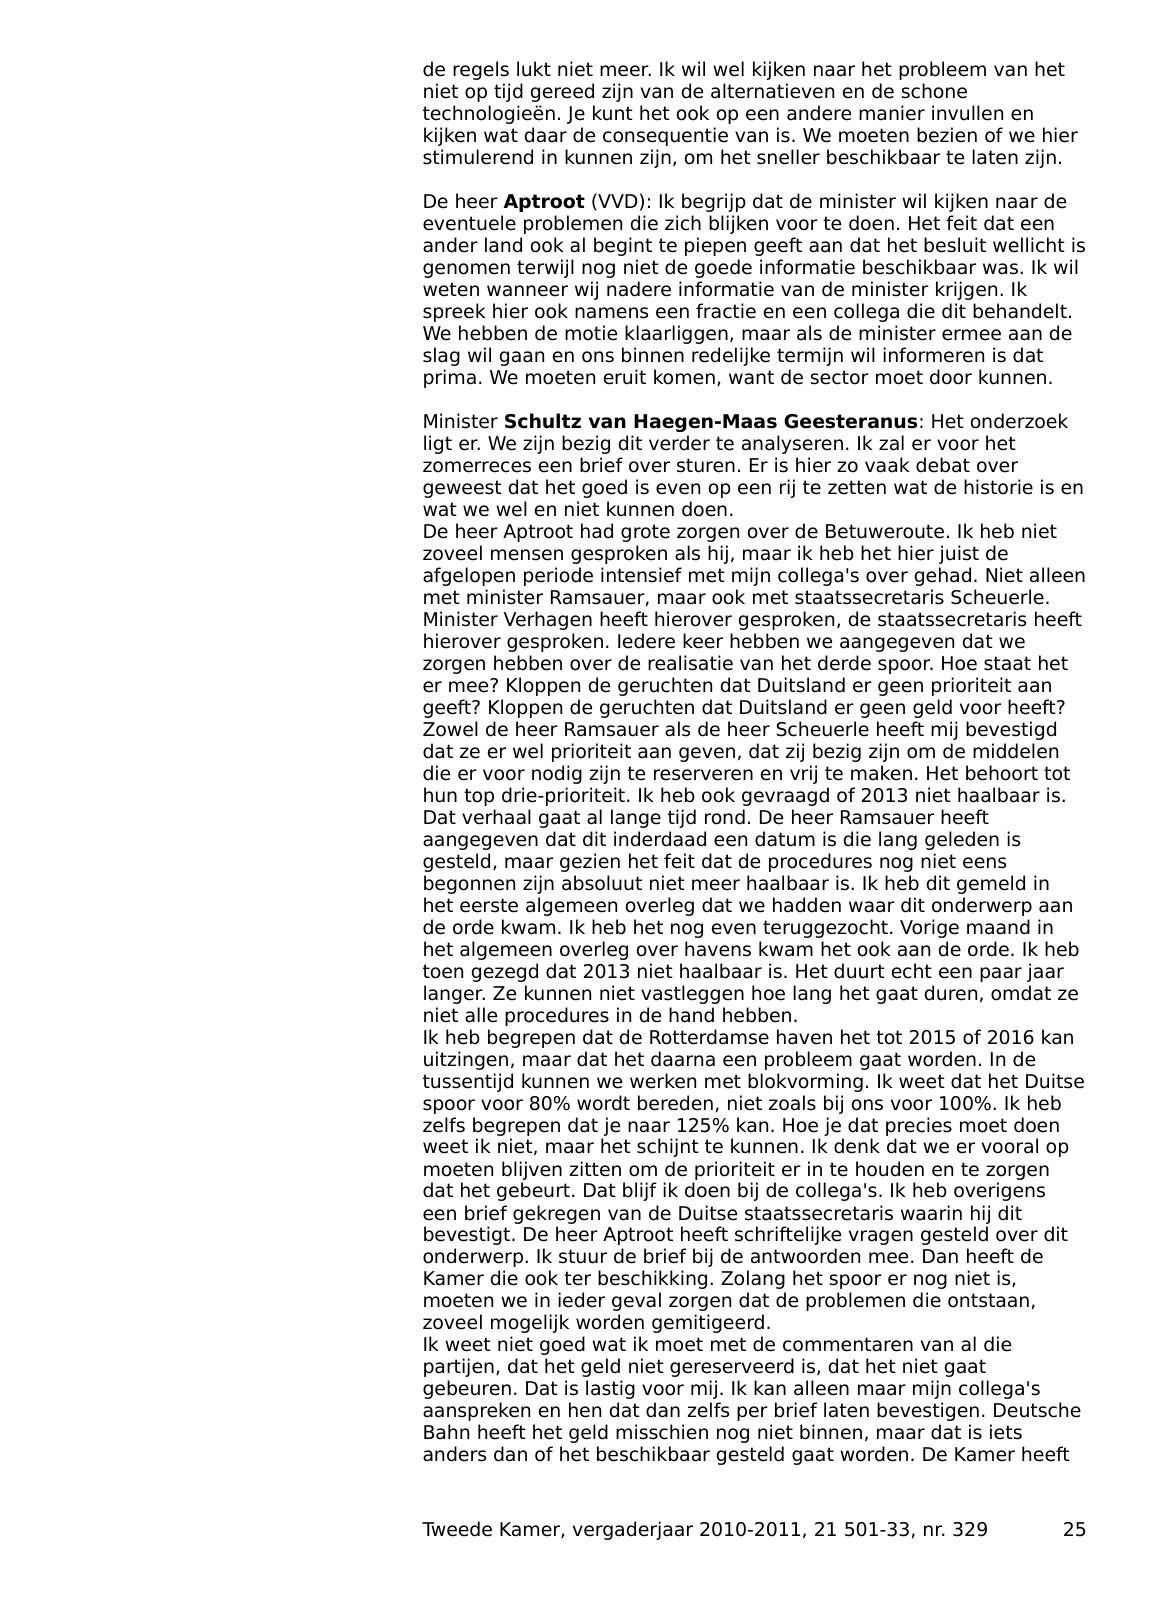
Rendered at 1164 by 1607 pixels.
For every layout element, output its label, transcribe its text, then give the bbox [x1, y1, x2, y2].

text Ik heb begrepen dat de Rotterdamse haven het tot 2015 of 2016 kan uitzingen, maar dat het daarna een probleem gaat worden. In de tussentijd kunnen we werken met blokvorming. Ik weet dat het Duitse spoor voor 80% wordt bereden, niet zoals bij ons voor 100%. Ik heb zelfs begrepen dat je naar 125% kan. Hoe je dat precies moet doen weet ik niet, maar het schijnt te kunnen. Ik denk dat we er vooral op moeten blijven zitten om de prioriteit er in te houden en te zorgen dat het gebeurt. Dat blijf ik doen bij de collega's. Ik heb overigens een brief gekregen van de Duitse staatssecretaris waarin hij dit bevestigt. De heer Aptroot heeft schriftelijke vragen gesteld over dit onderwerp. Ik stuur de brief bij de antwoorden mee. Dan heeft de Kamer die ook ter beschikking. Zolang het spoor er nog niet is, moeten we in ieder geval zorgen dat de problemen die ontstaan, zoveel mogelijk worden gemitigeerd. [422, 1027, 1087, 1334]
text De heer Aptroot had grote zorgen over de Betuweroute. Ik heb niet zoveel mensen gesproken als hij, maar ik heb het hier juist de afgelopen periode intensief met mijn collega's over gehad. Niet alleen met minister Ramsauer, maar ook met staatssecretaris Scheuerle. Minister Verhagen heeft hierover gesproken, de staatssecretaris heeft hierover gesproken. Iedere keer hebben we aangegeven dat we zorgen hebben over de realisatie van het derde spoor. Hoe staat het er mee? Kloppen de geruchten dat Duitsland er geen prioriteit aan geeft? Kloppen de geruchten dat Duitsland er geen geld voor heeft? Zowel de heer Ramsauer als de heer Scheuerle heeft mij bevestigd dat ze er wel prioriteit aan geven, dat zij bezig zijn om de middelen die er voor nodig zijn te reserveren en vrij te maken. Het behoort tot hun top drie-prioriteit. Ik heb ook gevraagd of 2013 niet haalbaar is. Dat verhaal gaat al lange tijd rond. De heer Ramsauer heeft aangegeven dat dit inderdaad een datum is die lang geleden is gesteld, maar gezien het feit dat de procedures nog niet eens begonnen zijn absoluut niet meer haalbaar is. Ik heb dit gemeld in het eerste algemeen overleg dat we hadden waar dit onderwerp aan de orde kwam. Ik heb het nog even teruggezocht. Vorige maand in het algemeen overleg over havens kwam het ook aan de orde. Ik heb toen gezegd dat 2013 niet haalbaar is. Het duurt echt een paar jaar langer. Ze kunnen niet vastleggen hoe lang het gaat duren, omdat ze niet alle procedures in de hand hebben. [422, 521, 1087, 1027]
text de regels lukt niet meer. Ik wil wel kijken naar het probleem van het niet op tijd gereed zijn van de alternatieven en de schone technologieën. Je kunt het ook op een andere manier invullen en kijken wat daar de consequentie van is. We moeten bezien of we hier stimulerend in kunnen zijn, om het sneller beschikbaar te laten zijn. [422, 59, 1087, 169]
text Ik weet niet goed wat ik moet met de commentaren van al die partijen, dat het geld niet gereserveerd is, dat het niet gaat gebeuren. Dat is lastig voor mij. Ik kan alleen maar mijn collega's aanspreken en hen dat dan zelfs per brief laten bevestigen. Deutsche Bahn heeft het geld misschien nog niet binnen, maar dat is iets anders dan of het beschikbaar gesteld gaat worden. De Kamer heeft [422, 1334, 1087, 1466]
text De heer Aptroot (VVD): Ik begrijp dat de minister wil kijken naar de eventuele problemen die zich blijken voor te doen. Het feit dat een ander land ook al begint te piepen geeft aan dat het besluit wellicht is genomen terwijl nog niet de goede informatie beschikbaar was. Ik wil weten wanneer wij nadere informatie van de minister krijgen. Ik spreek hier ook namens een fractie en een collega die dit behandelt. We hebben de motie klaarliggen, maar als de minister ermee aan de slag wil gaan en ons binnen redelijke termijn wil informeren is dat prima. We moeten eruit komen, want de sector moet door kunnen. [422, 191, 1087, 389]
text Minister Schultz van Haegen-Maas Geesteranus: Het onderzoek ligt er. We zijn bezig dit verder te analyseren. Ik zal er voor het zomerreces een brief over sturen. Er is hier zo vaak debat over geweest dat het goed is even op een rij te zetten wat de historie is en wat we wel en niet kunnen doen. [422, 411, 1087, 521]
